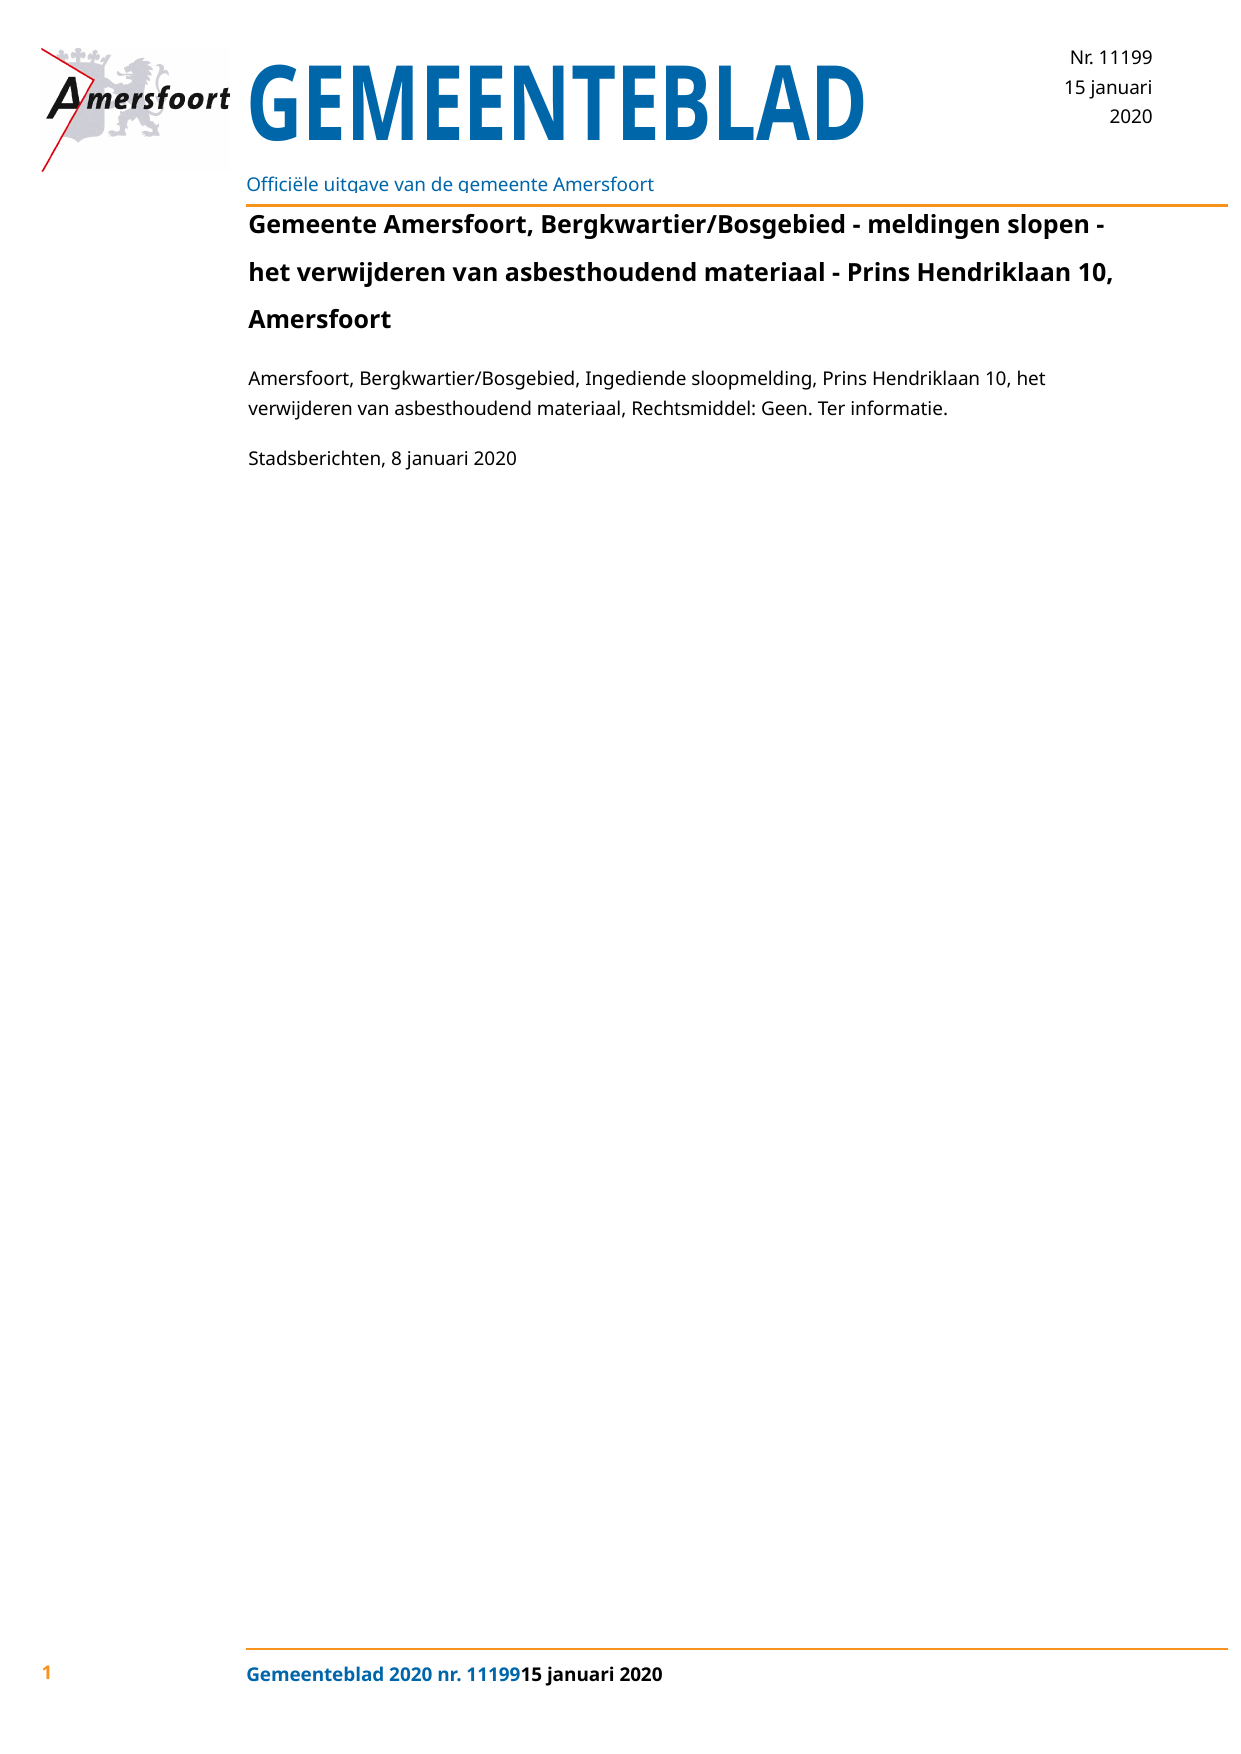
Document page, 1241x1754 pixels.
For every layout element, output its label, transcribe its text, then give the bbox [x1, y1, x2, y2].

text Amersfoort, Bergkwartier/Bosgebied, Ingediende sloopmelding, Prins Hendriklaan 10, het verwijderen van asbesthoudend materiaal, Rechtsmiddel: Geen. Ter informatie. [248, 366, 1152, 421]
text Stadsberichten, 8 januari 2020 [248, 446, 1152, 471]
text Gemeente Amersfoort, Bergkwartier/Bosgebied - meldingen slopen - het verwijderen van asbesthoudend materiaal - Prins Hendriklaan 10, Amersfoort [248, 207, 1152, 336]
picture [41, 47, 231, 172]
